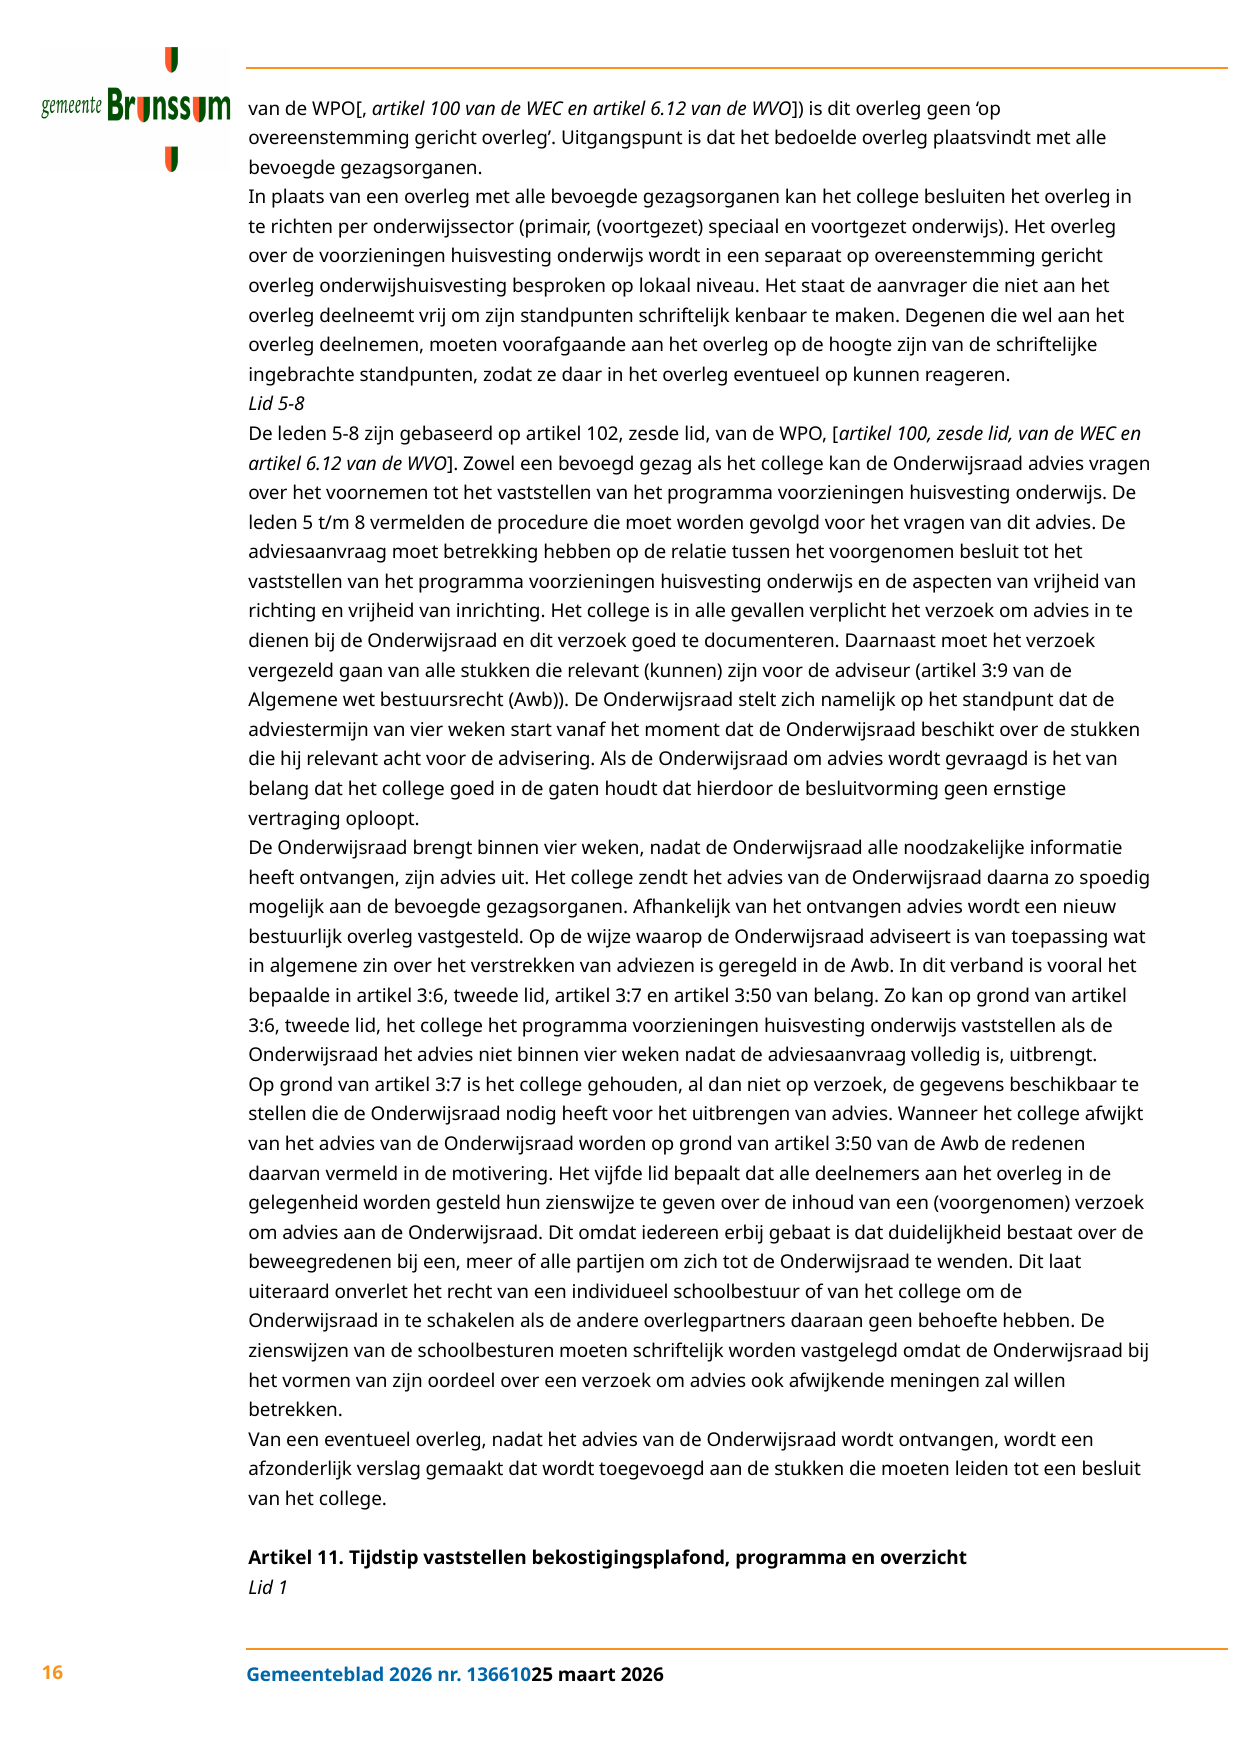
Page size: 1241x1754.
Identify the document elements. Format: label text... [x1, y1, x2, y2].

text van de WPO[, artikel 100 van de WEC en artikel 6.12 van de WVO]) is dit overleg geen ‘op overeenstemming gericht overleg’. Uitgangspunt is dat het bedoelde overleg plaatsvindt met alle bevoegde gezagsorganen. [248, 95, 1152, 180]
text Op grond van artikel 3:7 is het college gehouden, al dan niet op verzoek, de gegevens beschikbaar te stellen die de Onderwijsraad nodig heeft voor het uitbrengen van advies. Wanneer het college afwijkt van het advies van de Onderwijsraad worden op grond van artikel 3:50 van de Awb de redenen daarvan vermeld in de motivering. Het vijfde lid bepaalt dat alle deelnemers aan het overleg in de gelegenheid worden gesteld hun zienswijze te geven over de inhoud van een (voorgenomen) verzoek om advies aan de Onderwijsraad. Dit omdat iedereen erbij gebaat is dat duidelijkheid bestaat over de beweegredenen bij een, meer of alle partijen om zich tot de Onderwijsraad te wenden. Dit laat uiteraard onverlet het recht van een individueel schoolbestuur of van het college om de Onderwijsraad in te schakelen als de andere overlegpartners daaraan geen behoefte hebben. De zienswijzen van de schoolbesturen moeten schriftelijk worden vastgelegd omdat de Onderwijsraad bij het vormen van zijn oordeel over een verzoek om advies ook afwijkende meningen zal willen betrekken. [248, 1071, 1152, 1422]
text Lid 5-8 [248, 391, 1152, 416]
text De Onderwijsraad brengt binnen vier weken, nadat de Onderwijsraad alle noodzakelijke informatie heeft ontvangen, zijn advies uit. Het college zendt het advies van de Onderwijsraad daarna zo spoedig mogelijk aan de bevoegde gezagsorganen. Afhankelijk van het ontvangen advies wordt een nieuw bestuurlijk overleg vastgesteld. Op de wijze waarop de Onderwijsraad adviseert is van toepassing wat in algemene zin over het verstrekken van adviezen is geregeld in de Awb. In dit verband is vooral het bepaalde in artikel 3:6, tweede lid, artikel 3:7 en artikel 3:50 van belang. Zo kan op grond van artikel 3:6, tweede lid, het college het programma voorzieningen huisvesting onderwijs vaststellen als de Onderwijsraad het advies niet binnen vier weken nadat de adviesaanvraag volledig is, uitbrengt. [248, 834, 1152, 1067]
text Van een eventueel overleg, nadat het advies van de Onderwijsraad wordt ontvangen, wordt een afzonderlijk verslag gemaakt dat wordt toegevoegd aan de stukken die moeten leiden tot een besluit van het college. [248, 1426, 1152, 1511]
text Lid 1 [248, 1574, 1152, 1600]
text De leden 5-8 zijn gebaseerd op artikel 102, zesde lid, van de WPO, [artikel 100, zesde lid, van de WEC en artikel 6.12 van de WVO]. Zowel een bevoegd gezag als het college kan de Onderwijsraad advies vragen over het voornemen tot het vaststellen van het programma voorzieningen huisvesting onderwijs. De leden 5 t/m 8 vermelden de procedure die moet worden gevolgd voor het vragen van dit advies. De adviesaanvraag moet betrekking hebben op de relatie tussen het voorgenomen besluit tot het vaststellen van het programma voorzieningen huisvesting onderwijs en de aspecten van vrijheid van richting en vrijheid van inrichting. Het college is in alle gevallen verplicht het verzoek om advies in te dienen bij de Onderwijsraad en dit verzoek goed te documenteren. Daarnaast moet het verzoek vergezeld gaan van alle stukken die relevant (kunnen) zijn voor de adviseur (artikel 3:9 van de Algemene wet bestuursrecht (Awb)). De Onderwijsraad stelt zich namelijk op het standpunt dat de adviestermijn van vier weken start vanaf het moment dat de Onderwijsraad beschikt over de stukken die hij relevant acht voor de advisering. Als de Onderwijsraad om advies wordt gevraagd is het van belang dat het college goed in de gaten houdt dat hierdoor de besluitvorming geen ernstige vertraging oploopt. [248, 420, 1152, 831]
text Artikel 11. Tijdstip vaststellen bekostigingsplafond, programma en overzicht [248, 1544, 1152, 1570]
text In plaats van een overleg met alle bevoegde gezagsorganen kan het college besluiten het overleg in te richten per onderwijssector (primair, (voortgezet) speciaal en voortgezet onderwijs). Het overleg over de voorzieningen huisvesting onderwijs wordt in een separaat op overeenstemming gericht overleg onderwijshuisvesting besproken op lokaal niveau. Het staat de aanvrager die niet aan het overleg deelneemt vrij om zijn standpunten schriftelijk kenbaar te maken. Degenen die wel aan het overleg deelnemen, moeten voorafgaande aan het overleg op de hoogte zijn van de schriftelijke ingebrachte standpunten, zodat ze daar in het overleg eventueel op kunnen reageren. [248, 183, 1152, 387]
picture [41, 47, 231, 172]
